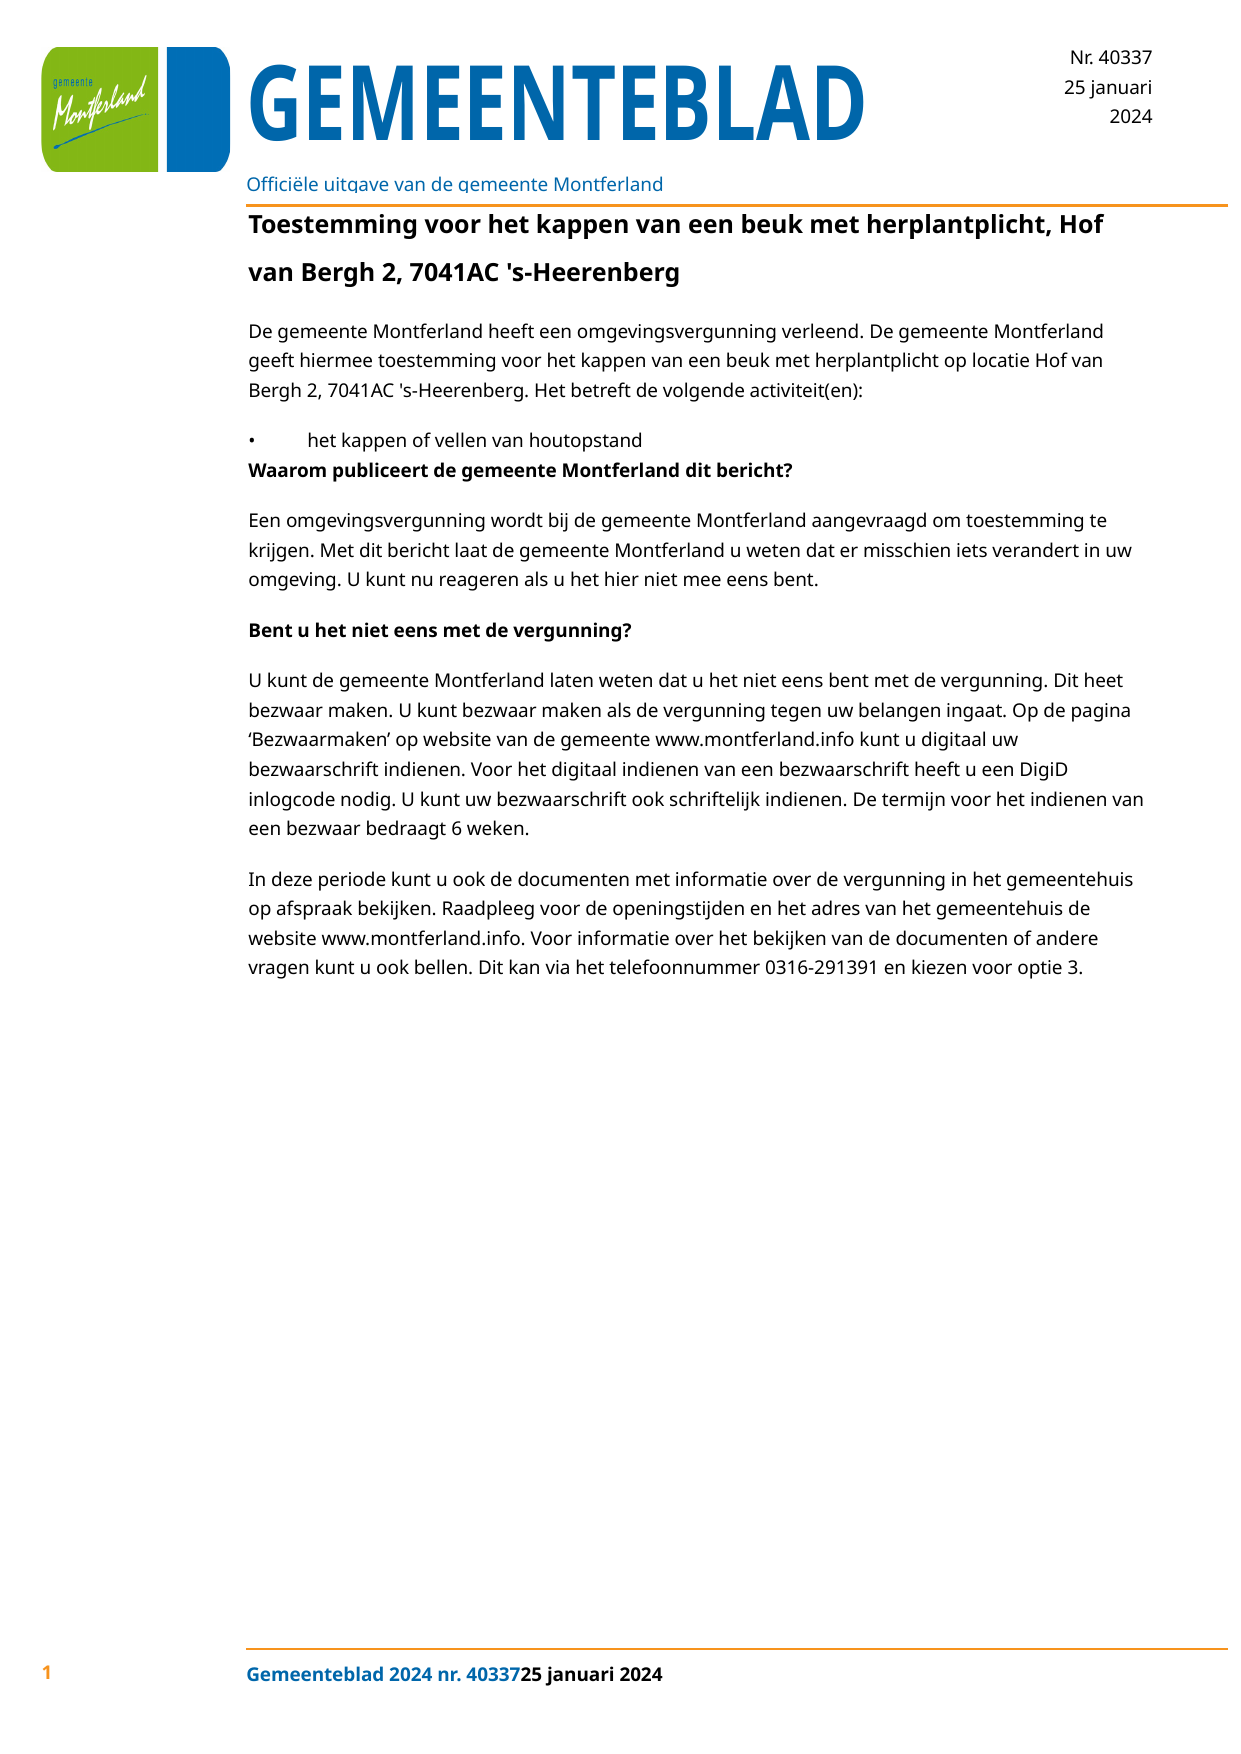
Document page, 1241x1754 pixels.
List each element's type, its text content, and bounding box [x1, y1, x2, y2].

text Een omgevingsvergunning wordt bij de gemeente Montferland aangevraagd om toestemming te krijgen. Met dit bericht laat de gemeente Montferland u weten dat er misschien iets verandert in uw omgeving. U kunt nu reageren als u het hier niet mee eens bent. [248, 507, 1152, 592]
text In deze periode kunt u ook de documenten met informatie over de vergunning in het gemeentehuis op afspraak bekijken. Raadpleeg voor de openingstijden en het adres van het gemeentehuis de website www.montferland.info. Voor informatie over het bekijken van de documenten of andere vragen kunt u ook bellen. Dit kan via het telefoonnummer 0316-291391 en kiezen voor optie 3. [248, 866, 1152, 980]
list het kappen of vellen van houtopstand [248, 427, 1152, 453]
picture [41, 47, 231, 172]
text Waarom publiceert de gemeente Montferland dit bericht? [248, 457, 1152, 483]
text De gemeente Montferland heeft een omgevingsvergunning verleend. De gemeente Montferland geeft hiermee toestemming voor het kappen van een beuk met herplantplicht op locatie Hof van Bergh 2, 7041AC 's-Heerenberg. Het betreft de volgende activiteit(en): [248, 318, 1152, 403]
text Toestemming voor het kappen van een beuk met herplantplicht, Hof van Bergh 2, 7041AC 's-Heerenberg [248, 207, 1152, 288]
text Bent u het niet eens met de vergunning? [248, 617, 1152, 643]
text U kunt de gemeente Montferland laten weten dat u het niet eens bent met de vergunning. Dit heet bezwaar maken. U kunt bezwaar maken als de vergunning tegen uw belangen ingaat. Op de pagina ‘Bezwaarmaken’ op website van de gemeente www.montferland.info kunt u digitaal uw bezwaarschrift indienen. Voor het digitaal indienen van een bezwaarschrift heeft u een DigiD inlogcode nodig. U kunt uw bezwaarschrift ook schriftelijk indienen. De termijn voor het indienen van een bezwaar bedraagt 6 weken. [248, 667, 1152, 841]
